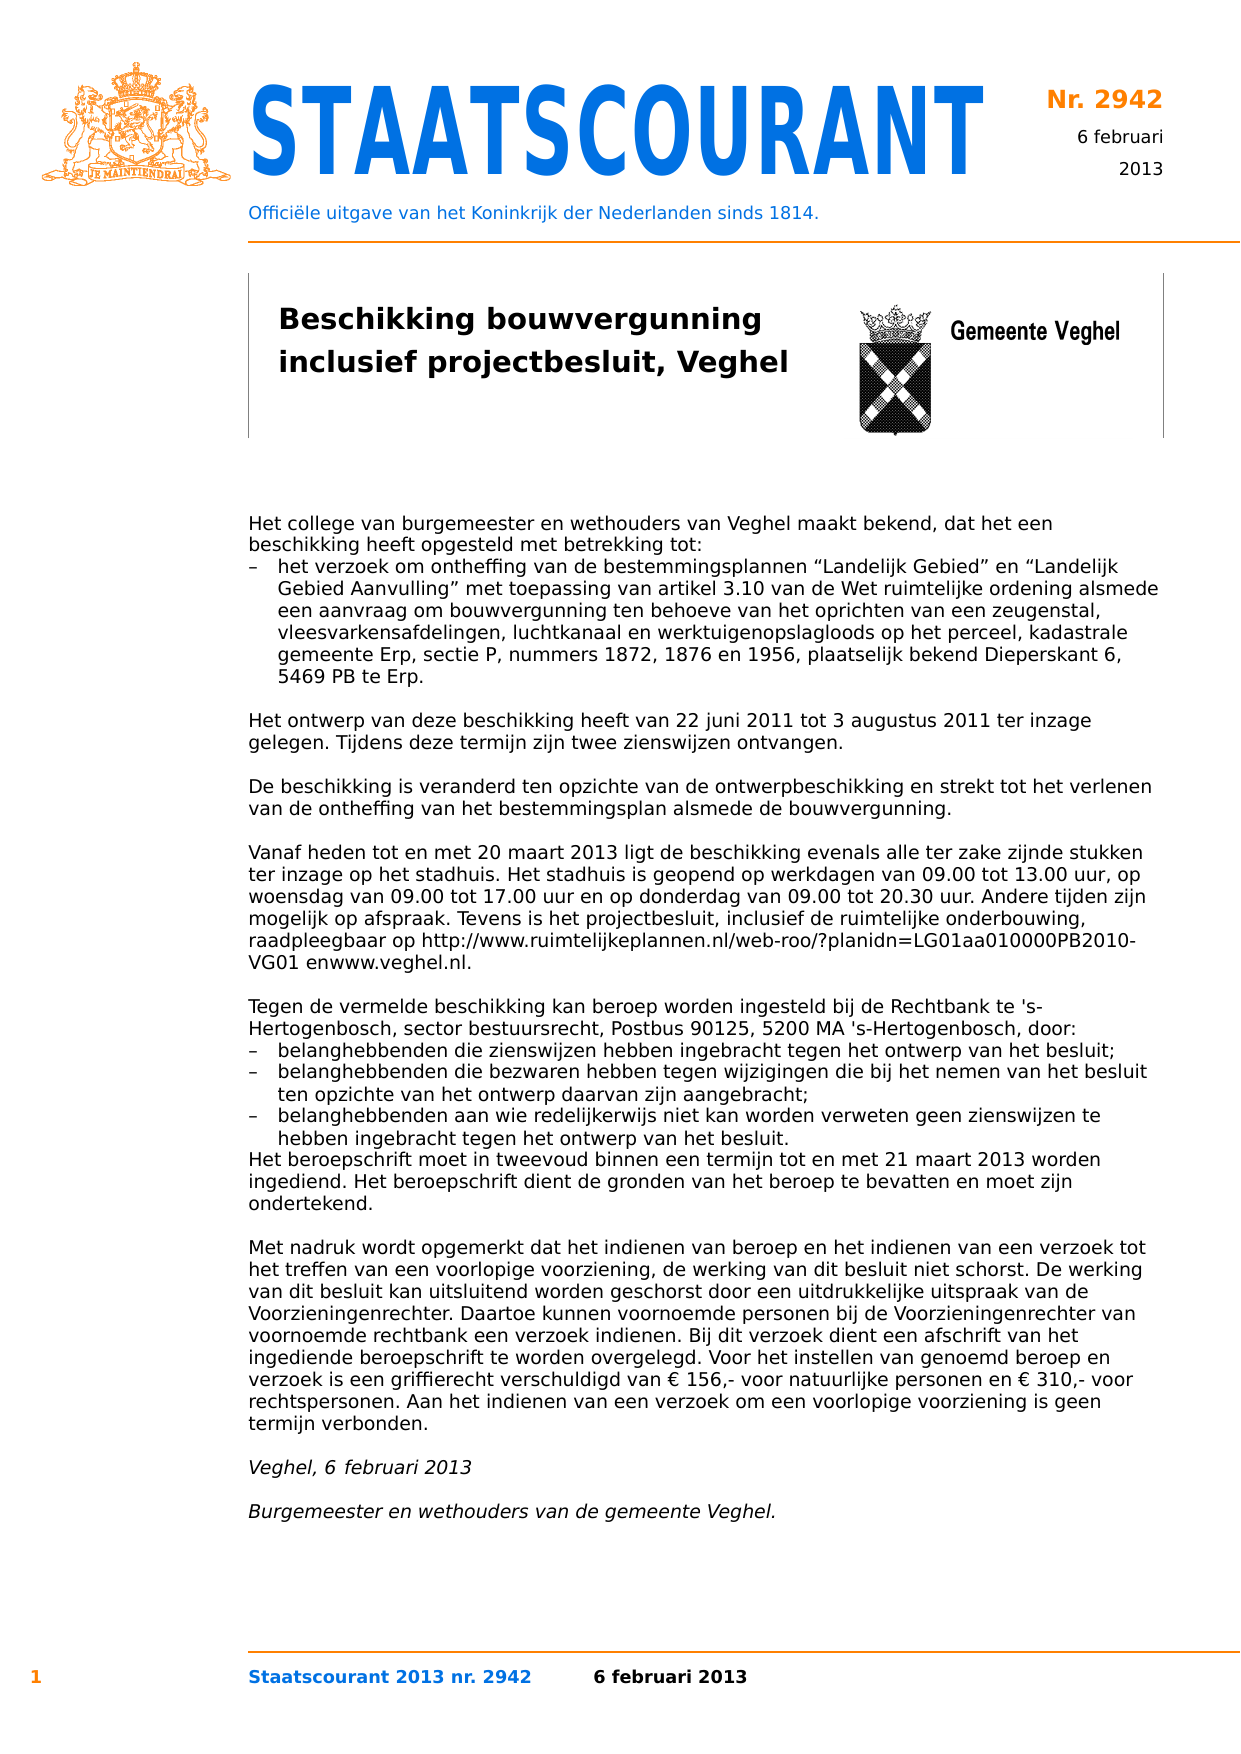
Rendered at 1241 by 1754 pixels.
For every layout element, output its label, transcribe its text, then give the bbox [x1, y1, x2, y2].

text Veghel, 6 februari 2013 [248, 1457, 1163, 1479]
text De beschikking is veranderd ten opzichte van de ontwerpbeschikking en strekt tot het verlenen van de ontheffing van het bestemmingsplan alsmede de bouwvergunning. [248, 776, 1163, 820]
text – belanghebbenden die zienswijzen hebben ingebracht tegen het ontwerp van het besluit; [248, 1039, 1163, 1061]
text Tegen de vermelde beschikking kan beroep worden ingesteld bij de Rechtbank te 's-Hertogenbosch, sector bestuursrecht, Postbus 90125, 5200 MA 's-Hertogenbosch, door: [248, 996, 1163, 1039]
text – belanghebbenden aan wie redelijkerwijs niet kan worden verweten geen zienswijzen te hebben ingebracht tegen het ontwerp van het besluit. [248, 1105, 1163, 1149]
text Het ontwerp van deze beschikking heeft van 22 juni 2011 tot 3 augustus 2011 ter inzage gelegen. Tijdens deze termijn zijn twee zienswijzen ontvangen. [248, 710, 1163, 754]
text – het verzoek om ontheffing van de bestemmingsplannen “Landelijk Gebied” en “Landelijk Gebied Aanvulling” met toepassing van artikel 3.10 van de Wet ruimtelijke ordening alsmede een aanvraag om bouwvergunning ten behoeve van het oprichten van een zeugenstal, vleesvarkensafdelingen, luchtkanaal en werktuigenopslagloods op het perceel, kadastrale gemeente Erp, sectie P, nummers 1872, 1876 en 1956, plaatselijk bekend Dieperskant 6, 5469 PB te Erp. [248, 556, 1163, 688]
text Het beroepschrift moet in tweevoud binnen een termijn tot en met 21 maart 2013 worden ingediend. Het beroepschrift dient de gronden van het beroep te bevatten en moet zijn ondertekend. [248, 1149, 1163, 1215]
text Vanaf heden tot en met 20 maart 2013 ligt de beschikking evenals alle ter zake zijnde stukken ter inzage op het stadhuis. Het stadhuis is geopend op werkdagen van 09.00 tot 13.00 uur, op woensdag van 09.00 tot 17.00 uur en op donderdag van 09.00 tot 20.30 uur. Andere tijden zijn mogelijk op afspraak. Tevens is het projectbesluit, inclusief de ruimtelijke onderbouwing, raadpleegbaar op http://www.ruimtelijkeplannen.nl/web-roo/?planidn=LG01aa010000PB2010-VG01 enwww.veghel.nl. [248, 842, 1163, 974]
text – belanghebbenden die bezwaren hebben tegen wijzigingen die bij het nemen van het besluit ten opzichte van het ontwerp daarvan zijn aangebracht; [248, 1061, 1163, 1105]
text Met nadruk wordt opgemerkt dat het indienen van beroep en het indienen van een verzoek tot het treffen van een voorlopige voorziening, de werking van dit besluit niet schorst. De werking van dit besluit kan uitsluitend worden geschorst door een uitdrukkelijke uitspraak van de Voorzieningenrechter. Daartoe kunnen voornoemde personen bij de Voorzieningenrechter van voornoemde rechtbank een verzoek indienen. Bij dit verzoek dient een afschrift van het ingediende beroepschrift te worden overgelegd. Voor het instellen van genoemd beroep en verzoek is een griffierecht verschuldigd van € 156,- voor natuurlijke personen en € 310,- voor rechtspersonen. Aan het indienen van een verzoek om een voorlopige voorziening is geen termijn verbonden. [248, 1237, 1163, 1435]
text Burgemeester en wethouders van de gemeente Veghel. [248, 1501, 1163, 1523]
table_header Nr. 2942 [998, 62, 1240, 121]
picture [41, 62, 231, 186]
subtitle Beschikking bouwvergunning inclusief projectbesluit, Veghel [249, 273, 1163, 438]
text Het college van burgemeester en wethouders van Veghel maakt bekend, dat het een beschikking heeft opgesteld met betrekking tot: [248, 512, 1163, 556]
picture [844, 302, 1134, 439]
table_cell 6 februari [998, 121, 1240, 153]
table_cell 2013 [998, 153, 1240, 203]
table_header [25, 62, 248, 241]
table_cell Officiële uitgave van het Koninkrijk der Nederlanden sinds 1814. [248, 203, 1240, 241]
table_header STAATSCOURANT [248, 62, 998, 203]
